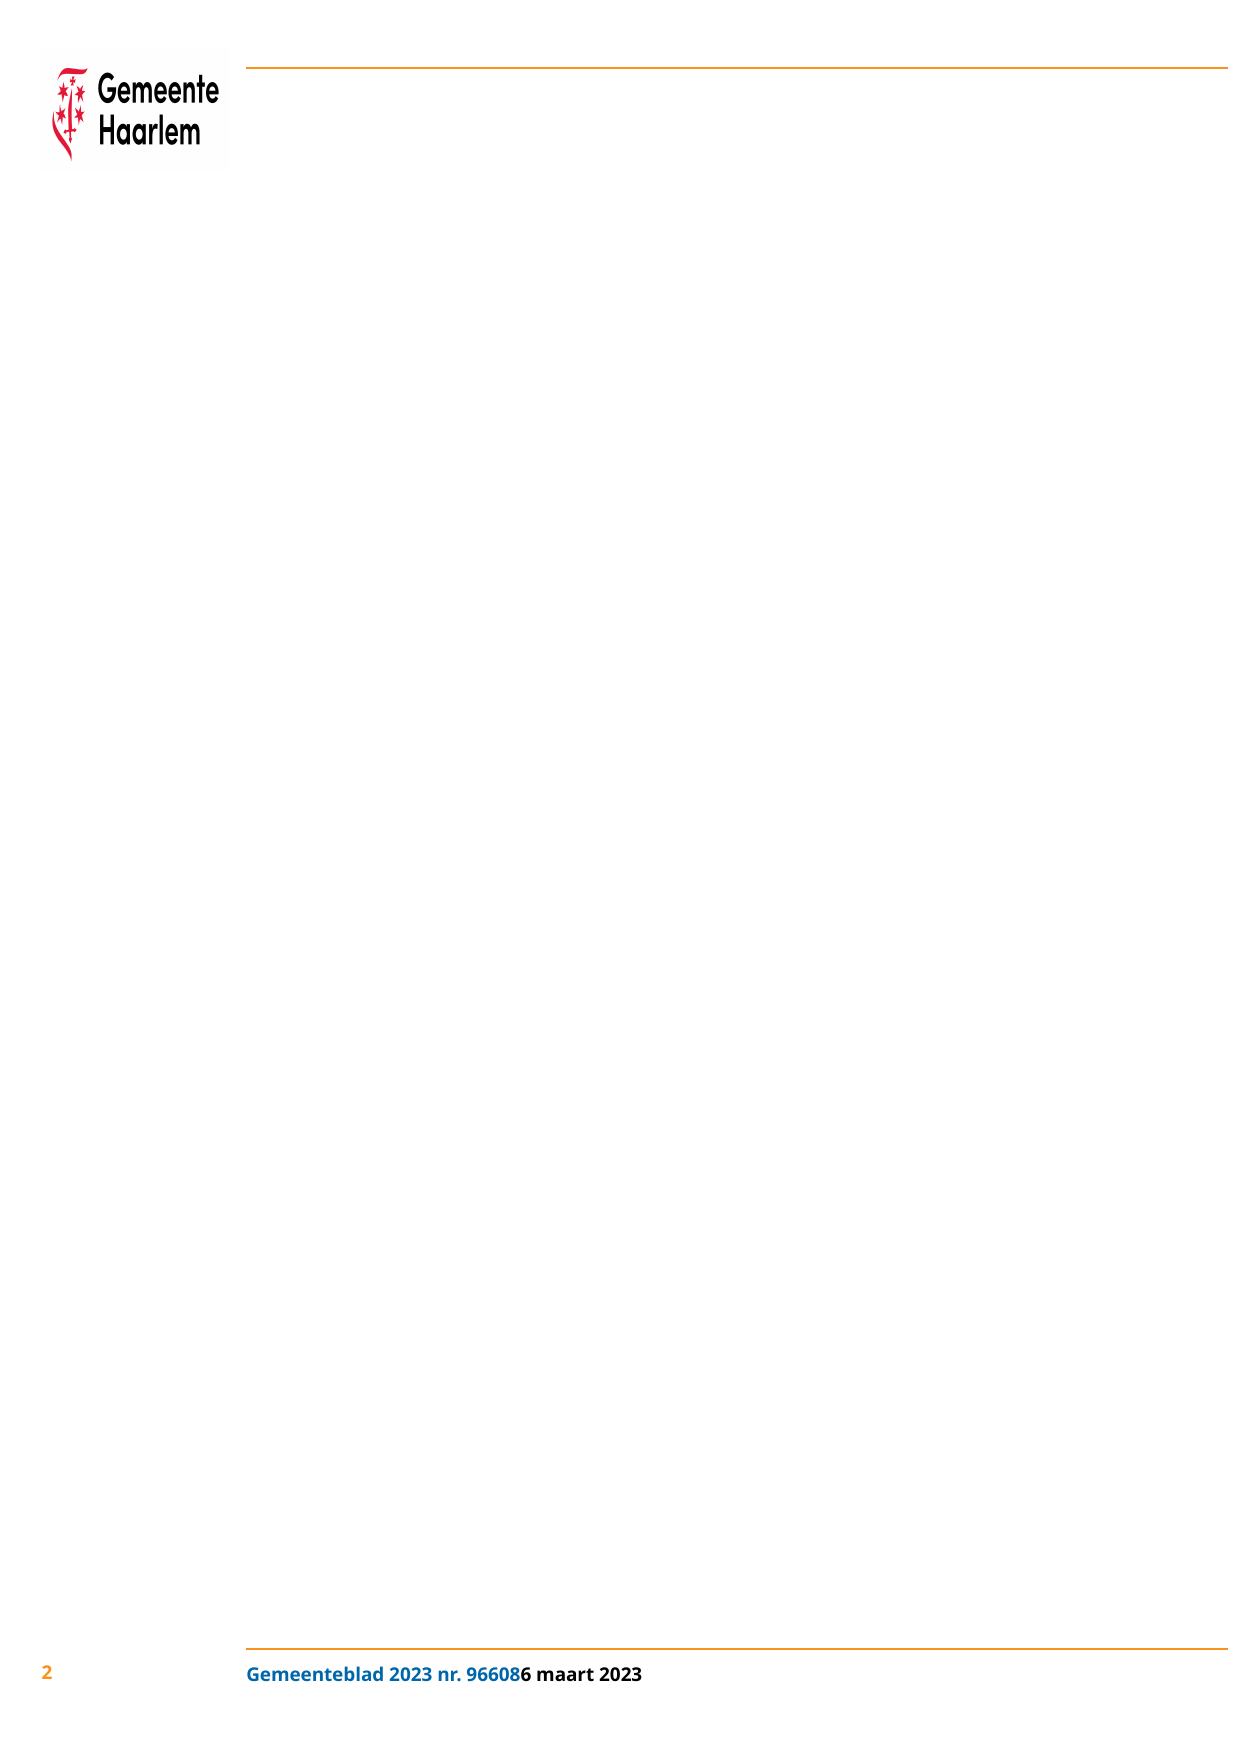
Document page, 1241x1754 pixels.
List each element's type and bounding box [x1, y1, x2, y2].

picture [41, 47, 231, 172]
